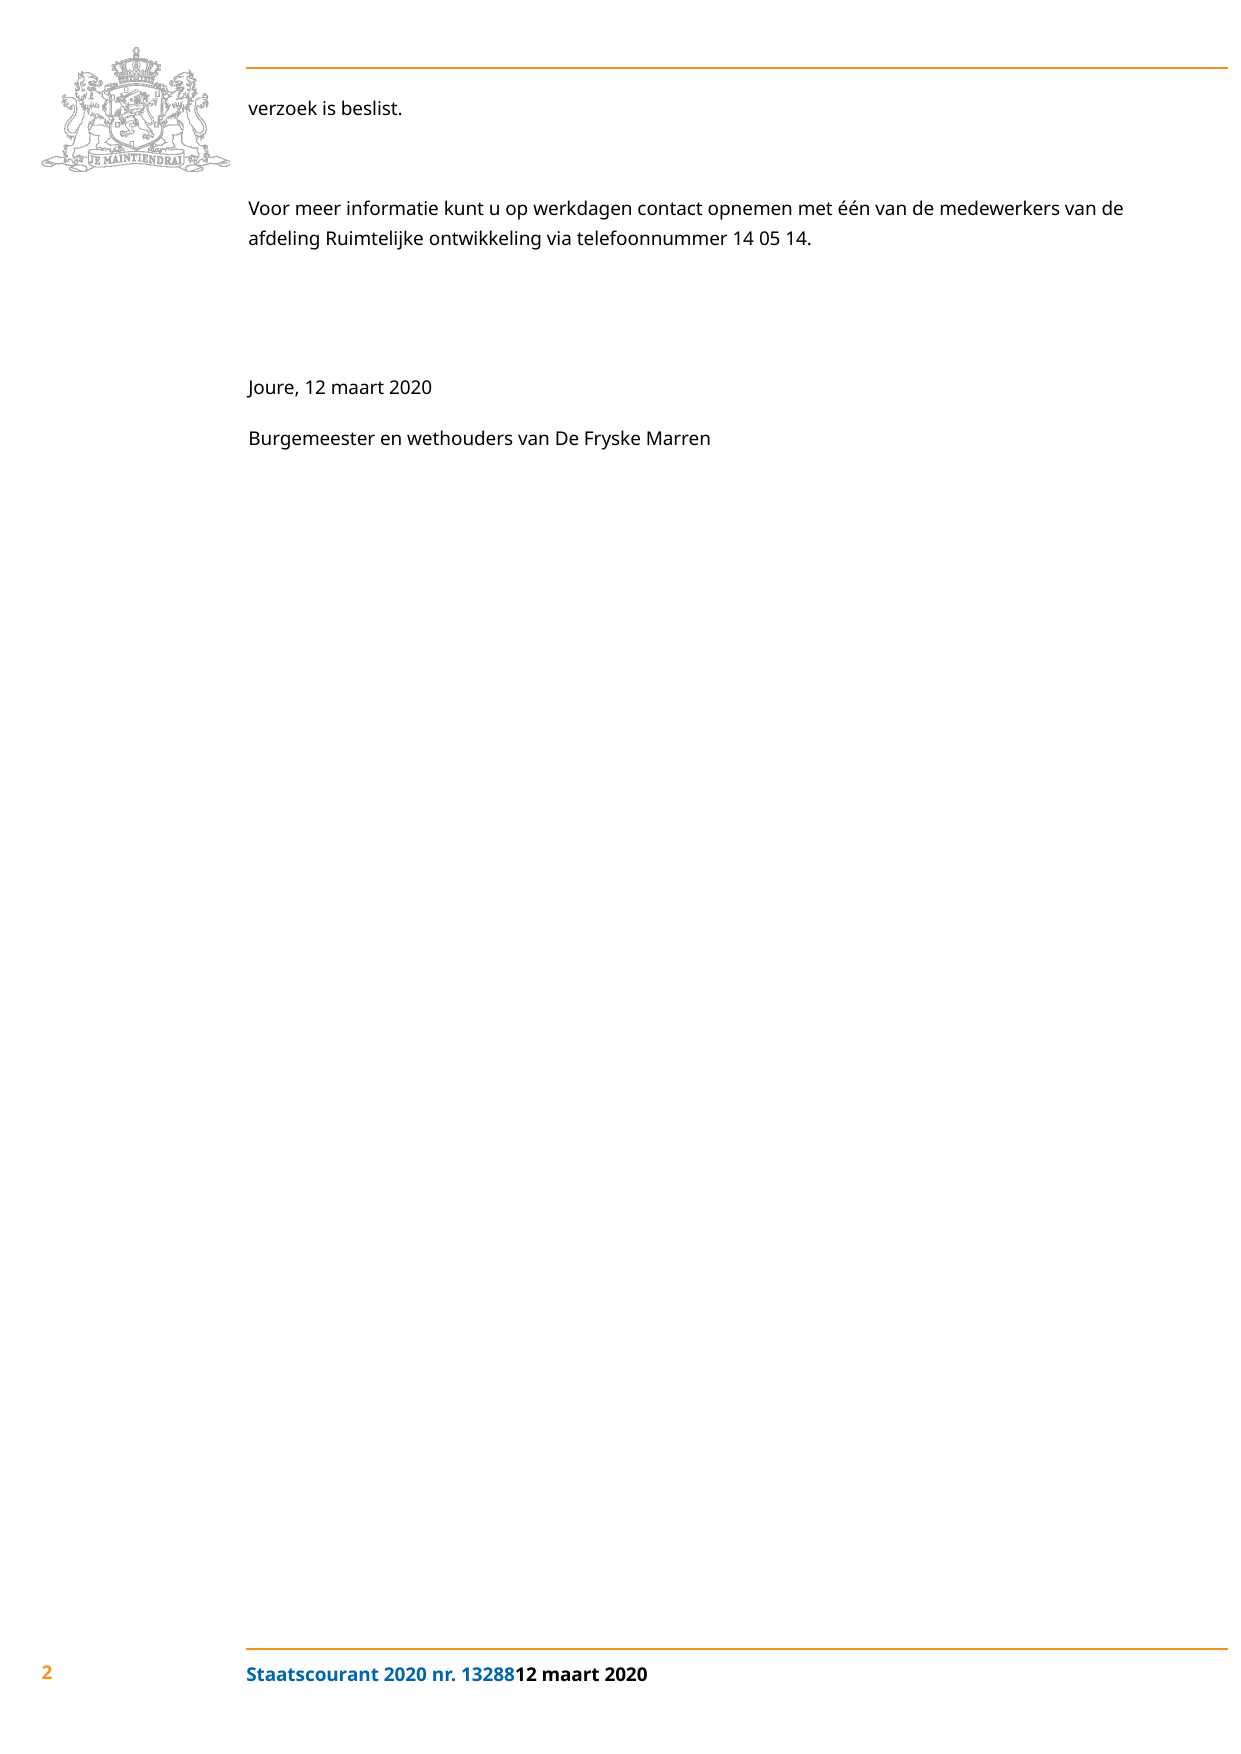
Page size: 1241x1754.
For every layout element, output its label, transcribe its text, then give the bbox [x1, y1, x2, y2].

text verzoek is beslist. [248, 95, 1152, 121]
text Voor meer informatie kunt u op werkdagen contact opnemen met één van de medewerkers van de afdeling Ruimtelijke ontwikkeling via telefoonnummer 14 05 14. [248, 196, 1152, 251]
text Joure, 12 maart 2020 [248, 374, 1152, 399]
picture [41, 47, 231, 172]
text Burgemeester en wethouders van De Fryske Marren [248, 425, 1152, 451]
